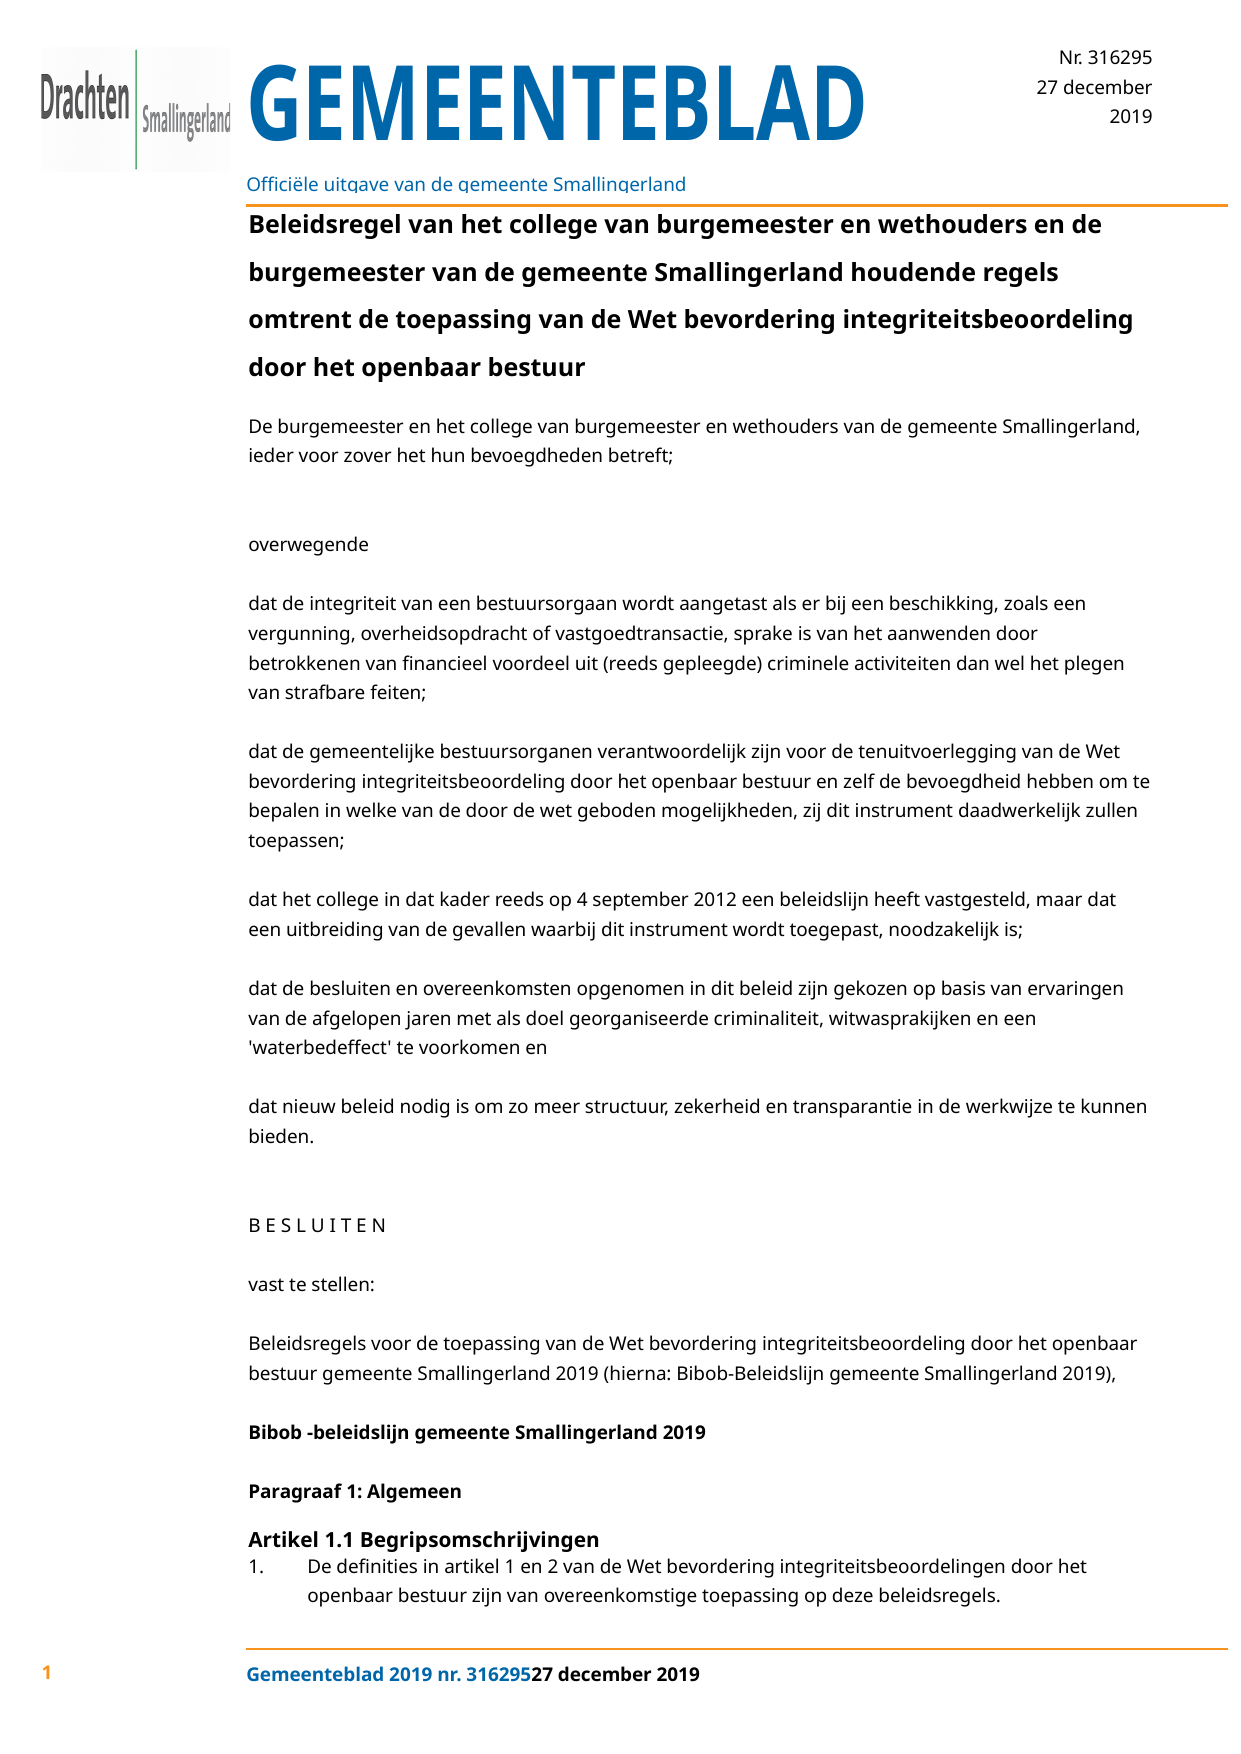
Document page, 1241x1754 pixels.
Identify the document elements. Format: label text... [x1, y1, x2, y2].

text dat de integriteit van een bestuursorgaan wordt aangetast als er bij een beschikking, zoals een vergunning, overheidsopdracht of vastgoedtransactie, sprake is van het aanwenden door betrokkenen van financieel voordeel uit (reeds gepleegde) criminele activiteiten dan wel het plegen van strafbare feiten; [248, 591, 1152, 705]
text Beleidsregel van het college van burgemeester en wethouders en de burgemeester van de gemeente Smallingerland houdende regels omtrent de toepassing van de Wet bevordering integriteitsbeoordeling door het openbaar bestuur [248, 207, 1152, 384]
text dat de gemeentelijke bestuursorganen verantwoordelijk zijn voor de tenuitvoerlegging van de Wet bevordering integriteitsbeoordeling door het openbaar bestuur en zelf de bevoegdheid hebben om te bepalen in welke van de door de wet geboden mogelijkheden, zij dit instrument daadwerkelijk zullen toepassen; [248, 738, 1152, 853]
text dat nieuw beleid nodig is om zo meer structuur, zekerheid en transparantie in de werkwijze te kunnen bieden. [248, 1093, 1152, 1149]
text De burgemeester en het college van burgemeester en wethouders van de gemeente Smallingerland, ieder voor zover het hun bevoegdheden betreft; [248, 413, 1152, 468]
text Paragraaf 1: Algemeen [248, 1478, 1152, 1504]
text vast te stellen: [248, 1271, 1152, 1297]
text Beleidsregels voor de toepassing van de Wet bevordering integriteitsbeoordeling door het openbaar bestuur gemeente Smallingerland 2019 (hierna: Bibob-Beleidslijn gemeente Smallingerland 2019), [248, 1330, 1152, 1386]
text B E S L U I T E N [248, 1212, 1152, 1238]
text overwegende [248, 531, 1152, 557]
text dat het college in dat kader reeds op 4 september 2012 een beleidslijn heeft vastgesteld, maar dat een uitbreiding van de gevallen waarbij dit instrument wordt toegepast, noodzakelijk is; [248, 886, 1152, 942]
picture [41, 47, 231, 172]
list De definities in artikel 1 en 2 van de Wet bevordering integriteitsbeoordelingen door het openbaar bestuur zijn van overeenkomstige toepassing op deze beleidsregels. [248, 1553, 1152, 1608]
text Artikel 1.1 Begripsomschrijvingen [248, 1525, 1152, 1553]
text Bibob -beleidslijn gemeente Smallingerland 2019 [248, 1419, 1152, 1445]
text dat de besluiten en overeenkomsten opgenomen in dit beleid zijn gekozen op basis van ervaringen van de afgelopen jaren met als doel georganiseerde criminaliteit, witwasprakijken en een 'waterbedeffect' te voorkomen en [248, 975, 1152, 1060]
